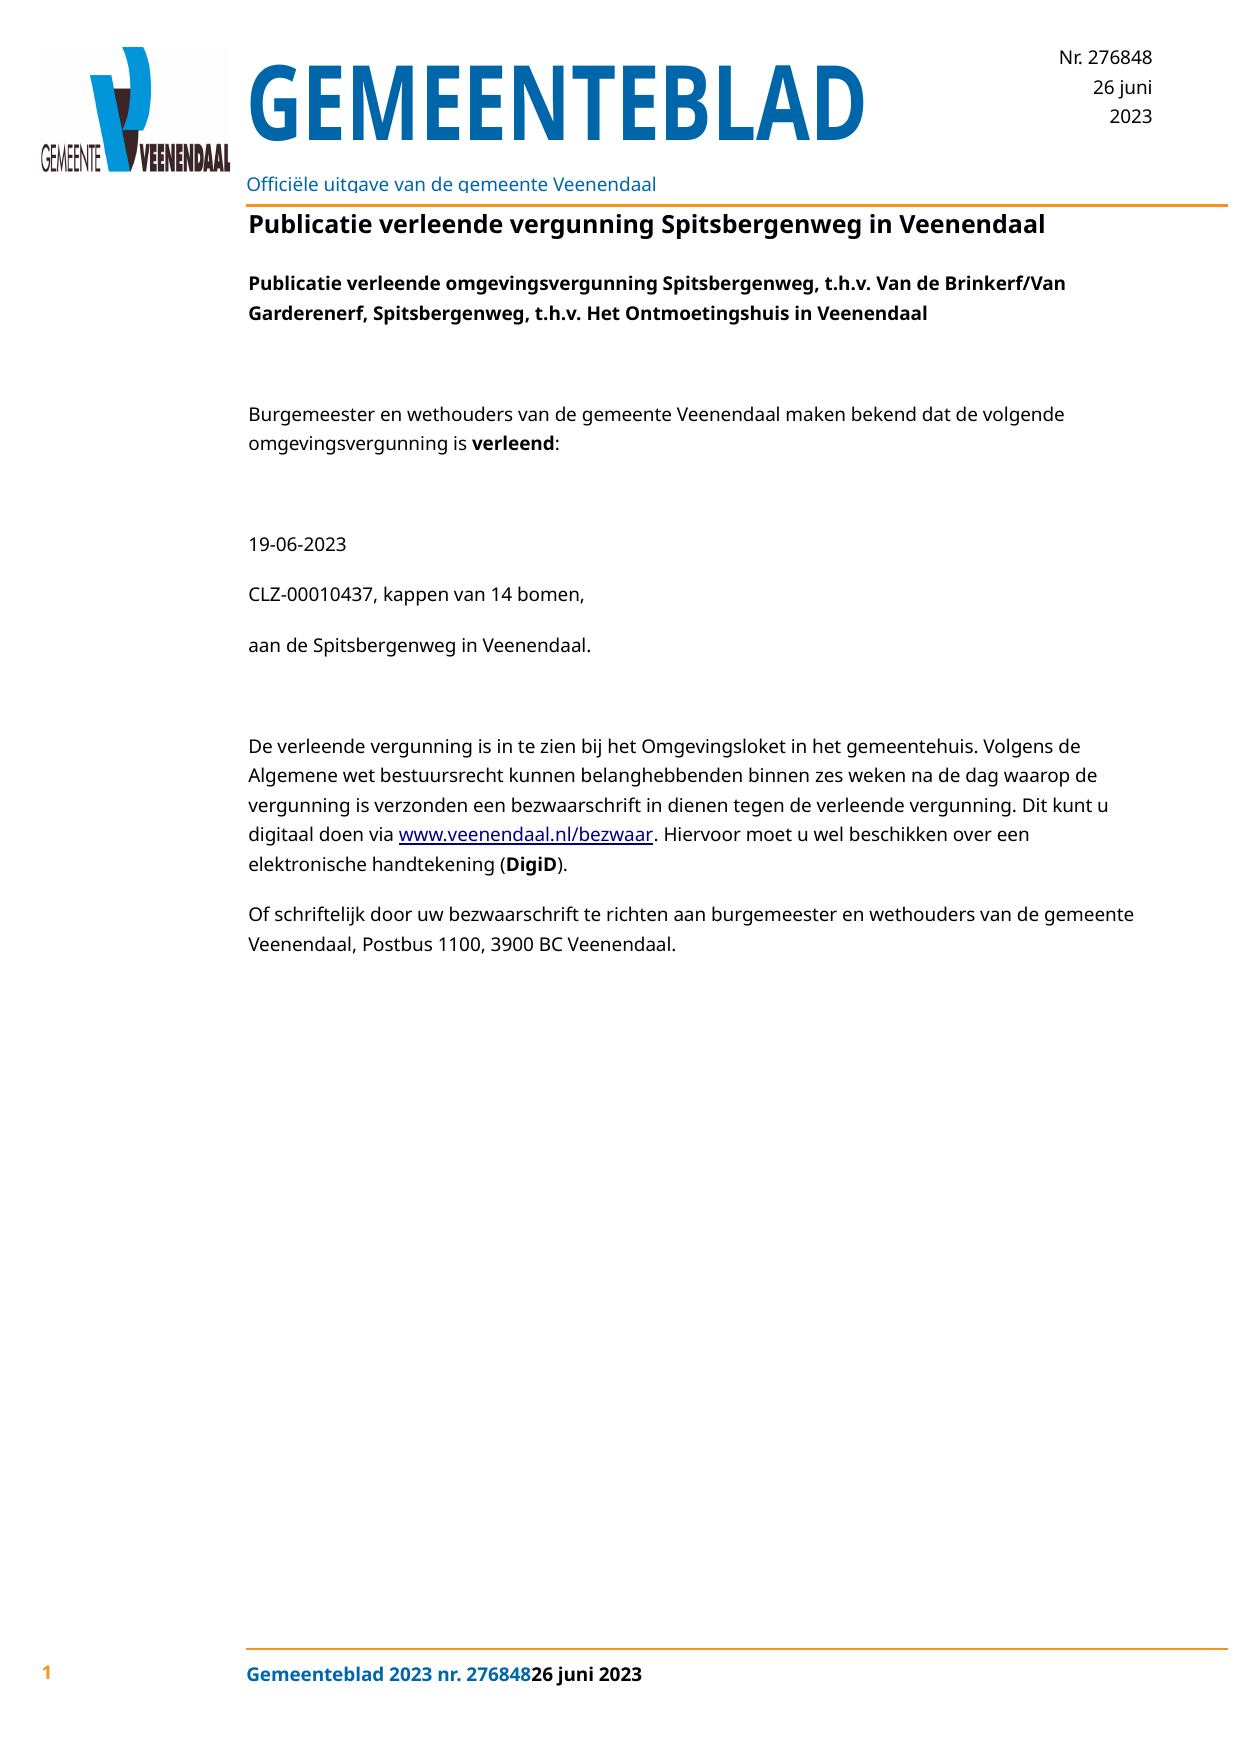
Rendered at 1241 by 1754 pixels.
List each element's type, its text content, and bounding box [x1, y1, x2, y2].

text Burgemeester en wethouders van de gemeente Veenendaal maken bekend dat de volgende omgevingsvergunning is verleend: [248, 401, 1152, 456]
text 19-06-2023 [248, 531, 1152, 557]
picture [123, 47, 231, 172]
text CLZ-00010437, kappen van 14 bomen, [248, 582, 1152, 607]
picture [41, 47, 130, 172]
text Publicatie verleende omgevingsvergunning Spitsbergenweg, t.h.v. Van de Brinkerf/Van Garderenerf, Spitsbergenweg, t.h.v. Het Ontmoetingshuis in Veenendaal [248, 270, 1152, 326]
text Publicatie verleende vergunning Spitsbergenweg in Veenendaal [248, 207, 1152, 241]
text aan de Spitsbergenweg in Veenendaal. [248, 632, 1152, 658]
text De verleende vergunning is in te zien bij het Omgevingsloket in het gemeentehuis. Volgens de Algemene wet bestuursrecht kunnen belanghebbenden binnen zes weken na de dag waarop de vergunning is verzonden een bezwaarschrift in dienen tegen de verleende vergunning. Dit kunt u digitaal doen via www.veenendaal.nl/bezwaar. Hiervoor moet u wel beschikken over een elektronische handtekening (DigiD). [248, 733, 1152, 877]
text Of schriftelijk door uw bezwaarschrift te richten aan burgemeester en wethouders van de gemeente Veenendaal, Postbus 1100, 3900 BC Veenendaal. [248, 902, 1152, 957]
